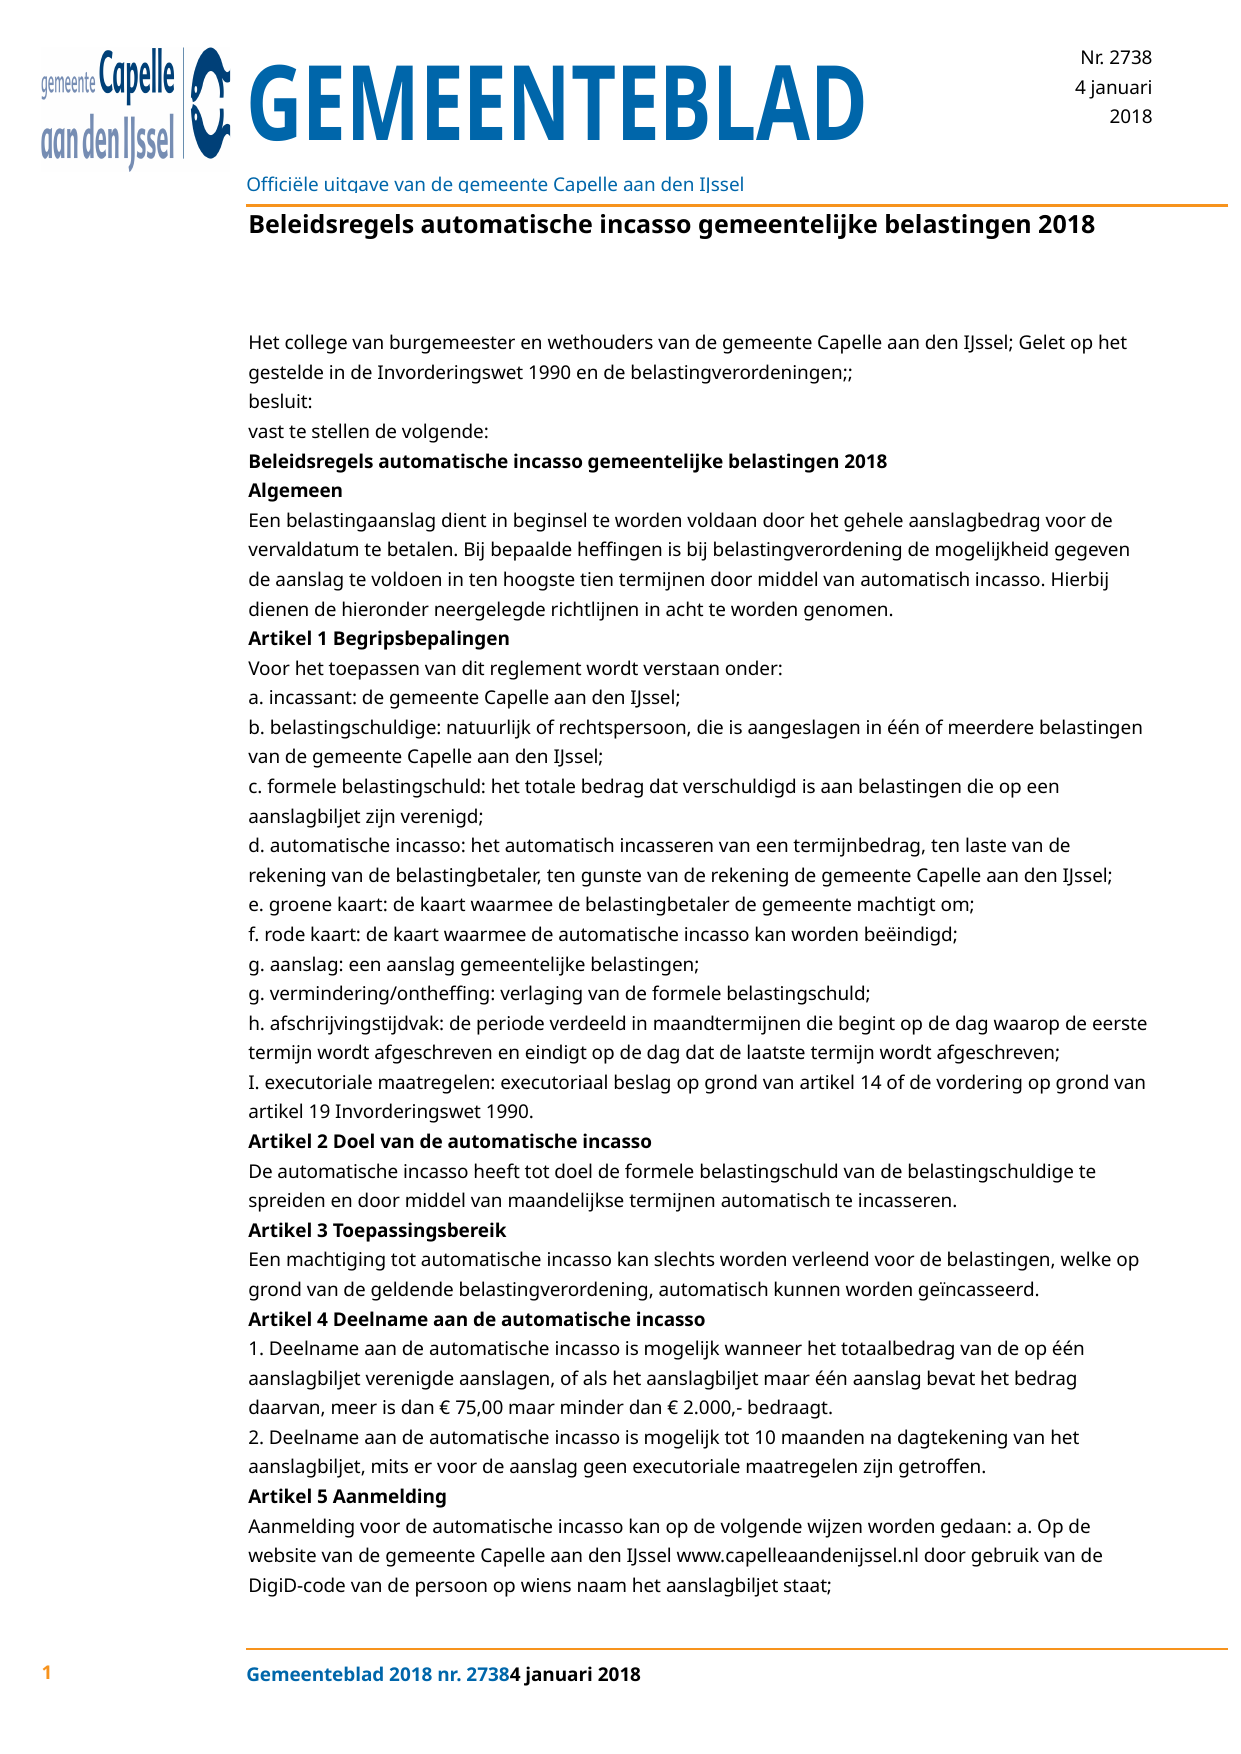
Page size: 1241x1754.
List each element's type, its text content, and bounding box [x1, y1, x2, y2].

picture [41, 47, 231, 172]
text Beleidsregels automatische incasso gemeentelijke belastingen 2018 [248, 448, 1152, 473]
text e. groene kaart: de kaart waarmee de belastingbetaler de gemeente machtigt om; [248, 892, 1152, 917]
text vast te stellen de volgende: [248, 418, 1152, 444]
text g. vermindering/ontheffing: verlaging van de formele belastingschuld; [248, 980, 1152, 1006]
text I. executoriale maatregelen: executoriaal beslag op grond van artikel 14 of de vordering op grond van artikel 19 Invorderingswet 1990. [248, 1069, 1152, 1124]
text Het college van burgemeester en wethouders van de gemeente Capelle aan den IJssel; Gelet op het gestelde in de Invorderingswet 1990 en de belastingverordeningen;; [248, 329, 1152, 385]
text 2. Deelname aan de automatische incasso is mogelijk tot 10 maanden na dagtekening van het aanslagbiljet, mits er voor de aanslag geen executoriale maatregelen zijn getroffen. [248, 1424, 1152, 1479]
text Artikel 5 Aanmelding [248, 1483, 1152, 1509]
text Artikel 3 Toepassingsbereik [248, 1217, 1152, 1243]
text g. aanslag: een aanslag gemeentelijke belastingen; [248, 951, 1152, 976]
text h. afschrijvingstijdvak: de periode verdeeld in maandtermijnen die begint op de dag waarop de eerste termijn wordt afgeschreven en eindigt op de dag dat de laatste termijn wordt afgeschreven; [248, 1010, 1152, 1065]
text 1. Deelname aan de automatische incasso is mogelijk wanneer het totaalbedrag van de op één aanslagbiljet verenigde aanslagen, of als het aanslagbiljet maar één aanslag bevat het bedrag daarvan, meer is dan € 75,00 maar minder dan € 2.000,- bedraagt. [248, 1335, 1152, 1420]
text besluit: [248, 389, 1152, 414]
text Een machtiging tot automatische incasso kan slechts worden verleend voor de belastingen, welke op grond van de geldende belastingverordening, automatisch kunnen worden geïncasseerd. [248, 1247, 1152, 1302]
text De automatische incasso heeft tot doel de formele belastingschuld van de belastingschuldige te spreiden en door middel van maandelijkse termijnen automatisch te incasseren. [248, 1158, 1152, 1213]
text b. belastingschuldige: natuurlijk of rechtspersoon, die is aangeslagen in één of meerdere belastingen van de gemeente Capelle aan den IJssel; [248, 714, 1152, 769]
text f. rode kaart: de kaart waarmee de automatische incasso kan worden beëindigd; [248, 921, 1152, 947]
text d. automatische incasso: het automatisch incasseren van een termijnbedrag, ten laste van de rekening van de belastingbetaler, ten gunste van de rekening de gemeente Capelle aan den IJssel; [248, 832, 1152, 888]
text Een belastingaanslag dient in beginsel te worden voldaan door het gehele aanslagbedrag voor de vervaldatum te betalen. Bij bepaalde heffingen is bij belastingverordening de mogelijkheid gegeven de aanslag te voldoen in ten hoogste tien termijnen door middel van automatisch incasso. Hierbij dienen de hieronder neergelegde richtlijnen in acht te worden genomen. [248, 507, 1152, 621]
text Aanmelding voor de automatische incasso kan op de volgende wijzen worden gedaan: a. Op de website van de gemeente Capelle aan den IJssel www.capelleaandenijssel.nl door gebruik van de DigiD-code van de persoon op wiens naam het aanslagbiljet staat; [248, 1513, 1152, 1598]
text Voor het toepassen van dit reglement wordt verstaan onder: [248, 655, 1152, 681]
text a. incassant: de gemeente Capelle aan den IJssel; [248, 684, 1152, 710]
text Algemeen [248, 477, 1152, 503]
text Beleidsregels automatische incasso gemeentelijke belastingen 2018 [248, 207, 1152, 241]
text Artikel 1 Begripsbepalingen [248, 625, 1152, 651]
text Artikel 4 Deelname aan de automatische incasso [248, 1306, 1152, 1331]
text c. formele belastingschuld: het totale bedrag dat verschuldigd is aan belastingen die op een aanslagbiljet zijn verenigd; [248, 773, 1152, 828]
text Artikel 2 Doel van de automatische incasso [248, 1128, 1152, 1154]
